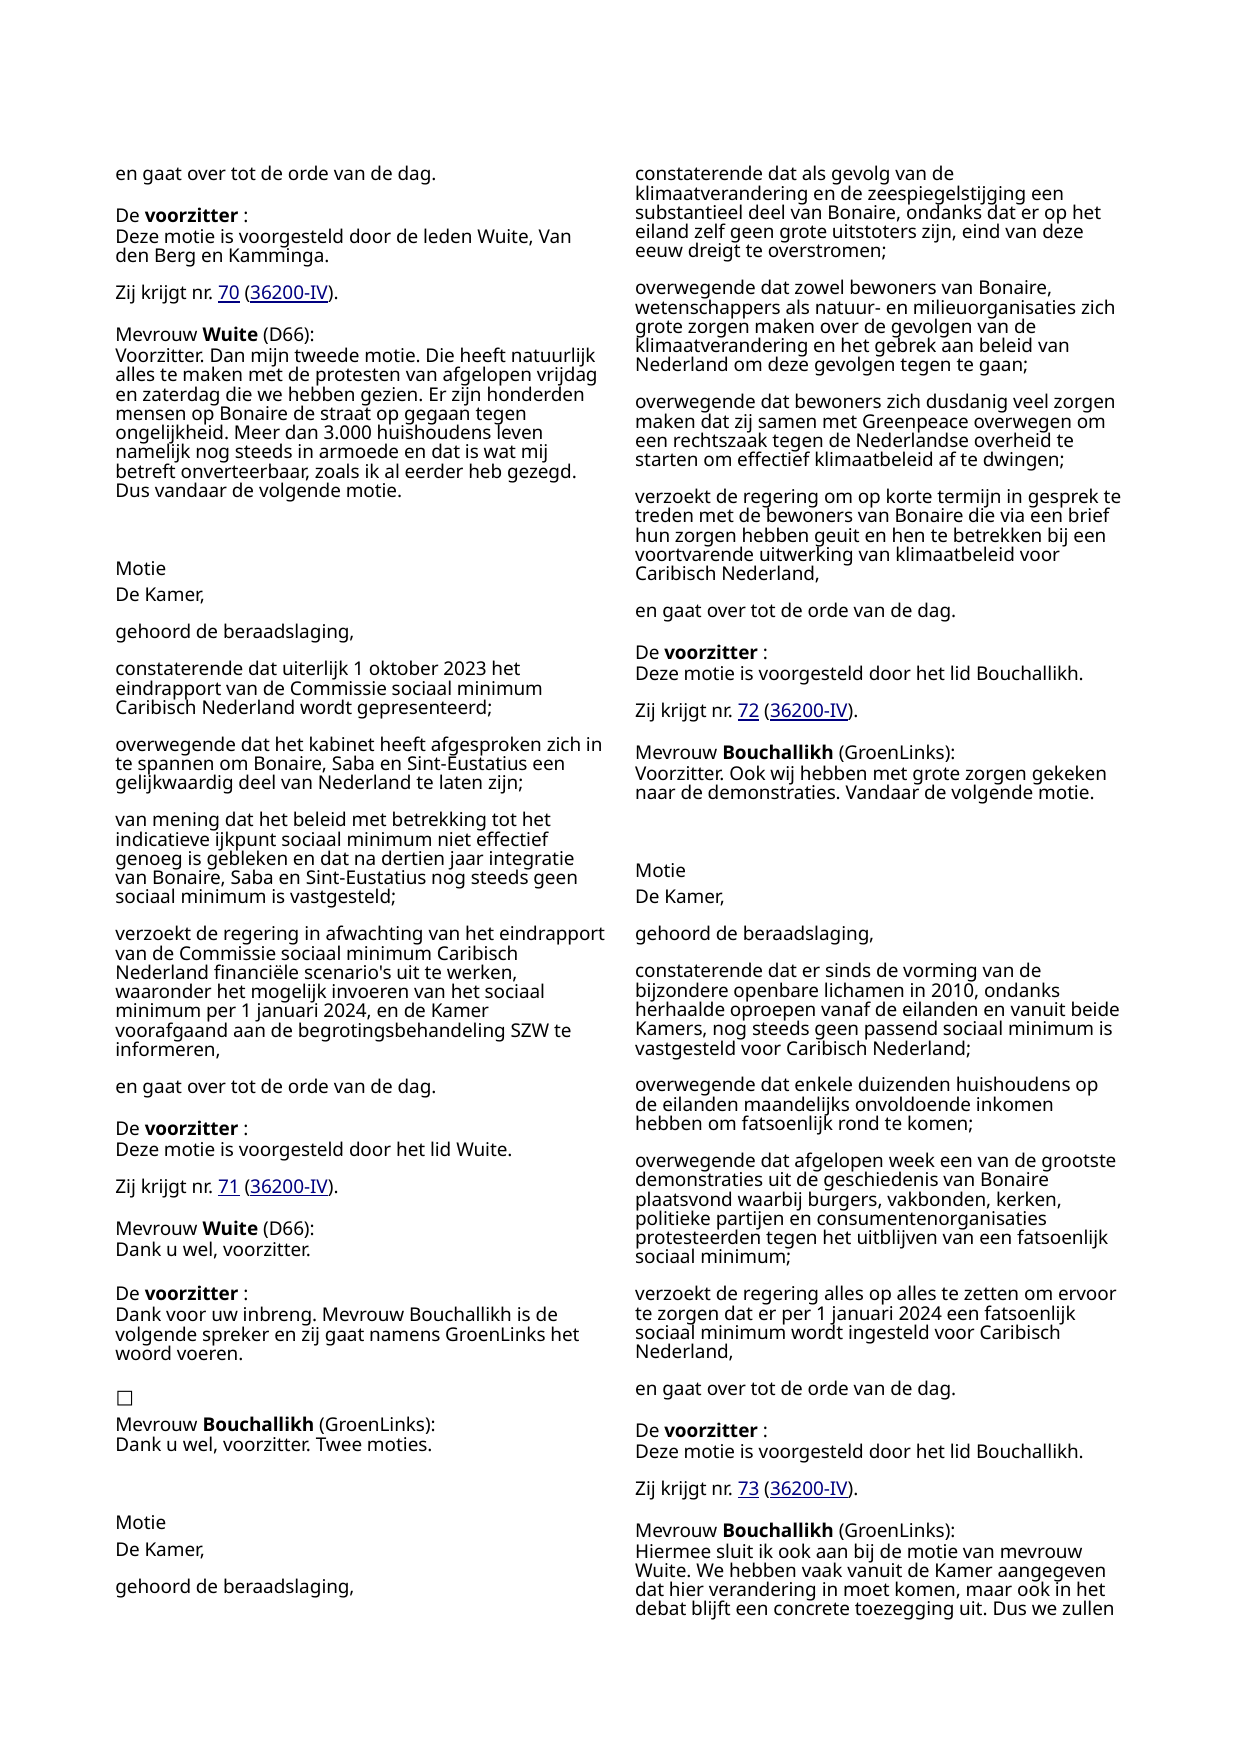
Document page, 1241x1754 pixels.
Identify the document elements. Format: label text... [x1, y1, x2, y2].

text Deze motie is voorgesteld door de leden Wuite, Van den Berg en Kamminga. [115, 228, 605, 267]
text Motie [115, 1509, 605, 1535]
text De voorzitter : [115, 1115, 605, 1141]
text De voorzitter : [115, 1281, 605, 1306]
text Zij krijgt nr. 71 (36200-IV). [115, 1178, 605, 1197]
text Voorzitter. Dan mijn tweede motie. Die heeft natuurlijk alles te maken met de protesten van afgelopen vrijdag en zaterdag die we hebben gezien. Er zijn honderden mensen op Bonaire de straat op gegaan tegen ongelijkheid. Meer dan 3.000 huishoudens leven namelijk nog steeds in armoede en dat is wat mij betreft onverteerbaar, zoals ik al eerder heb gezegd. Dus vandaar de volgende motie. [115, 347, 605, 501]
text De voorzitter : [635, 1417, 1125, 1443]
text De voorzitter : [635, 639, 1125, 665]
text Dank voor uw inbreng. Mevrouw Bouchallikh is de volgende spreker en zij gaat namens GroenLinks het woord voeren. [115, 1306, 605, 1364]
text Mevrouw Bouchallikh (GroenLinks): [635, 1517, 1125, 1543]
text ⬜ [115, 1385, 605, 1411]
text constaterende dat uiterlijk 1 oktober 2023 het eindrapport van de Commissie sociaal minimum Caribisch Nederland wordt gepresenteerd; [115, 660, 605, 718]
text Dank u wel, voorzitter. [115, 1241, 605, 1260]
text en gaat over tot de orde van de dag. [115, 1078, 605, 1097]
text overwegende dat het kabinet heeft afgesproken zich in te spannen om Bonaire, Saba en Sint-Eustatius een gelijkwaardig deel van Nederland te laten zijn; [115, 736, 605, 794]
text Deze motie is voorgesteld door het lid Bouchallikh. [635, 1443, 1125, 1462]
text constaterende dat als gevolg van de klimaatverandering en de zeespiegelstijging een substantieel deel van Bonaire, ondanks dat er op het eiland zelf geen grote uitstoters zijn, eind van deze eeuw dreigt te overstromen; [635, 165, 1125, 262]
text gehoord de beraadslaging, [635, 925, 1125, 945]
text verzoekt de regering in afwachting van het eindrapport van de Commissie sociaal minimum Caribisch Nederland financiële scenario's uit te werken, waaronder het mogelijk invoeren van het sociaal minimum per 1 januari 2024, en de Kamer voorafgaand aan de begrotingsbehandeling SZW te informeren, [115, 925, 605, 1060]
text Deze motie is voorgesteld door het lid Wuite. [115, 1141, 605, 1160]
text overwegende dat bewoners zich dusdanig veel zorgen maken dat zij samen met Greenpeace overwegen om een rechtszaak tegen de Nederlandse overheid te starten om effectief klimaatbeleid af te dwingen; [635, 393, 1125, 471]
text Deze motie is voorgesteld door het lid Bouchallikh. [635, 665, 1125, 684]
text verzoekt de regering om op korte termijn in gesprek te treden met de bewoners van Bonaire die via een brief hun zorgen hebben geuit en hen te betrekken bij een voortvarende uitwerking van klimaatbeleid voor Caribisch Nederland, [635, 488, 1125, 584]
text en gaat over tot de orde van de dag. [115, 165, 605, 184]
text Mevrouw Bouchallikh (GroenLinks): [115, 1411, 605, 1436]
text De Kamer, [635, 888, 1125, 908]
text Mevrouw Wuite (D66): [115, 321, 605, 347]
text van mening dat het beleid met betrekking tot het indicatieve ijkpunt sociaal minimum niet effectief genoeg is gebleken en dat na dertien jaar integratie van Bonaire, Saba en Sint-Eustatius nog steeds geen sociaal minimum is vastgesteld; [115, 811, 605, 908]
text De Kamer, [115, 586, 605, 606]
text overwegende dat zowel bewoners van Bonaire, wetenschappers als natuur- en milieuorganisaties zich grote zorgen maken over de gevolgen van de klimaatverandering en het gebrek aan beleid van Nederland om deze gevolgen tegen te gaan; [635, 279, 1125, 376]
text Motie [635, 857, 1125, 882]
text De voorzitter : [115, 202, 605, 228]
text gehoord de beraadslaging, [115, 1578, 605, 1597]
text constaterende dat er sinds de vorming van de bijzondere openbare lichamen in 2010, ondanks herhaalde oproepen vanaf de eilanden en vanuit beide Kamers, nog steeds geen passend sociaal minimum is vastgesteld voor Caribisch Nederland; [635, 962, 1125, 1059]
text Zij krijgt nr. 73 (36200-IV). [635, 1480, 1125, 1499]
text Mevrouw Bouchallikh (GroenLinks): [635, 739, 1125, 765]
text overwegende dat afgelopen week een van de grootste demonstraties uit de geschiedenis van Bonaire plaatsvond waarbij burgers, vakbonden, kerken, politieke partijen en consumentenorganisaties protesteerden tegen het uitblijven van een fatsoenlijk sociaal minimum; [635, 1152, 1125, 1268]
text gehoord de beraadslaging, [115, 623, 605, 643]
text Hiermee sluit ik ook aan bij de motie van mevrouw Wuite. We hebben vaak vanuit de Kamer aangegeven dat hier verandering in moet komen, maar ook in het debat blijft een concrete toezegging uit. Dus we zullen [635, 1543, 1125, 1620]
text en gaat over tot de orde van de dag. [635, 602, 1125, 622]
text Dank u wel, voorzitter. Twee moties. [115, 1436, 605, 1456]
text overwegende dat enkele duizenden huishoudens op de eilanden maandelijks onvoldoende inkomen hebben om fatsoenlijk rond te komen; [635, 1076, 1125, 1134]
text Zij krijgt nr. 70 (36200-IV). [115, 284, 605, 303]
text Mevrouw Wuite (D66): [115, 1215, 605, 1241]
text Motie [115, 555, 605, 580]
text Zij krijgt nr. 72 (36200-IV). [635, 702, 1125, 721]
text Voorzitter. Ook wij hebben met grote zorgen gekeken naar de demonstraties. Vandaar de volgende motie. [635, 765, 1125, 803]
text De Kamer, [115, 1541, 605, 1560]
text verzoekt de regering alles op alles te zetten om ervoor te zorgen dat er per 1 januari 2024 een fatsoenlijk sociaal minimum wordt ingesteld voor Caribisch Nederland, [635, 1285, 1125, 1362]
text en gaat over tot de orde van de dag. [635, 1380, 1125, 1399]
